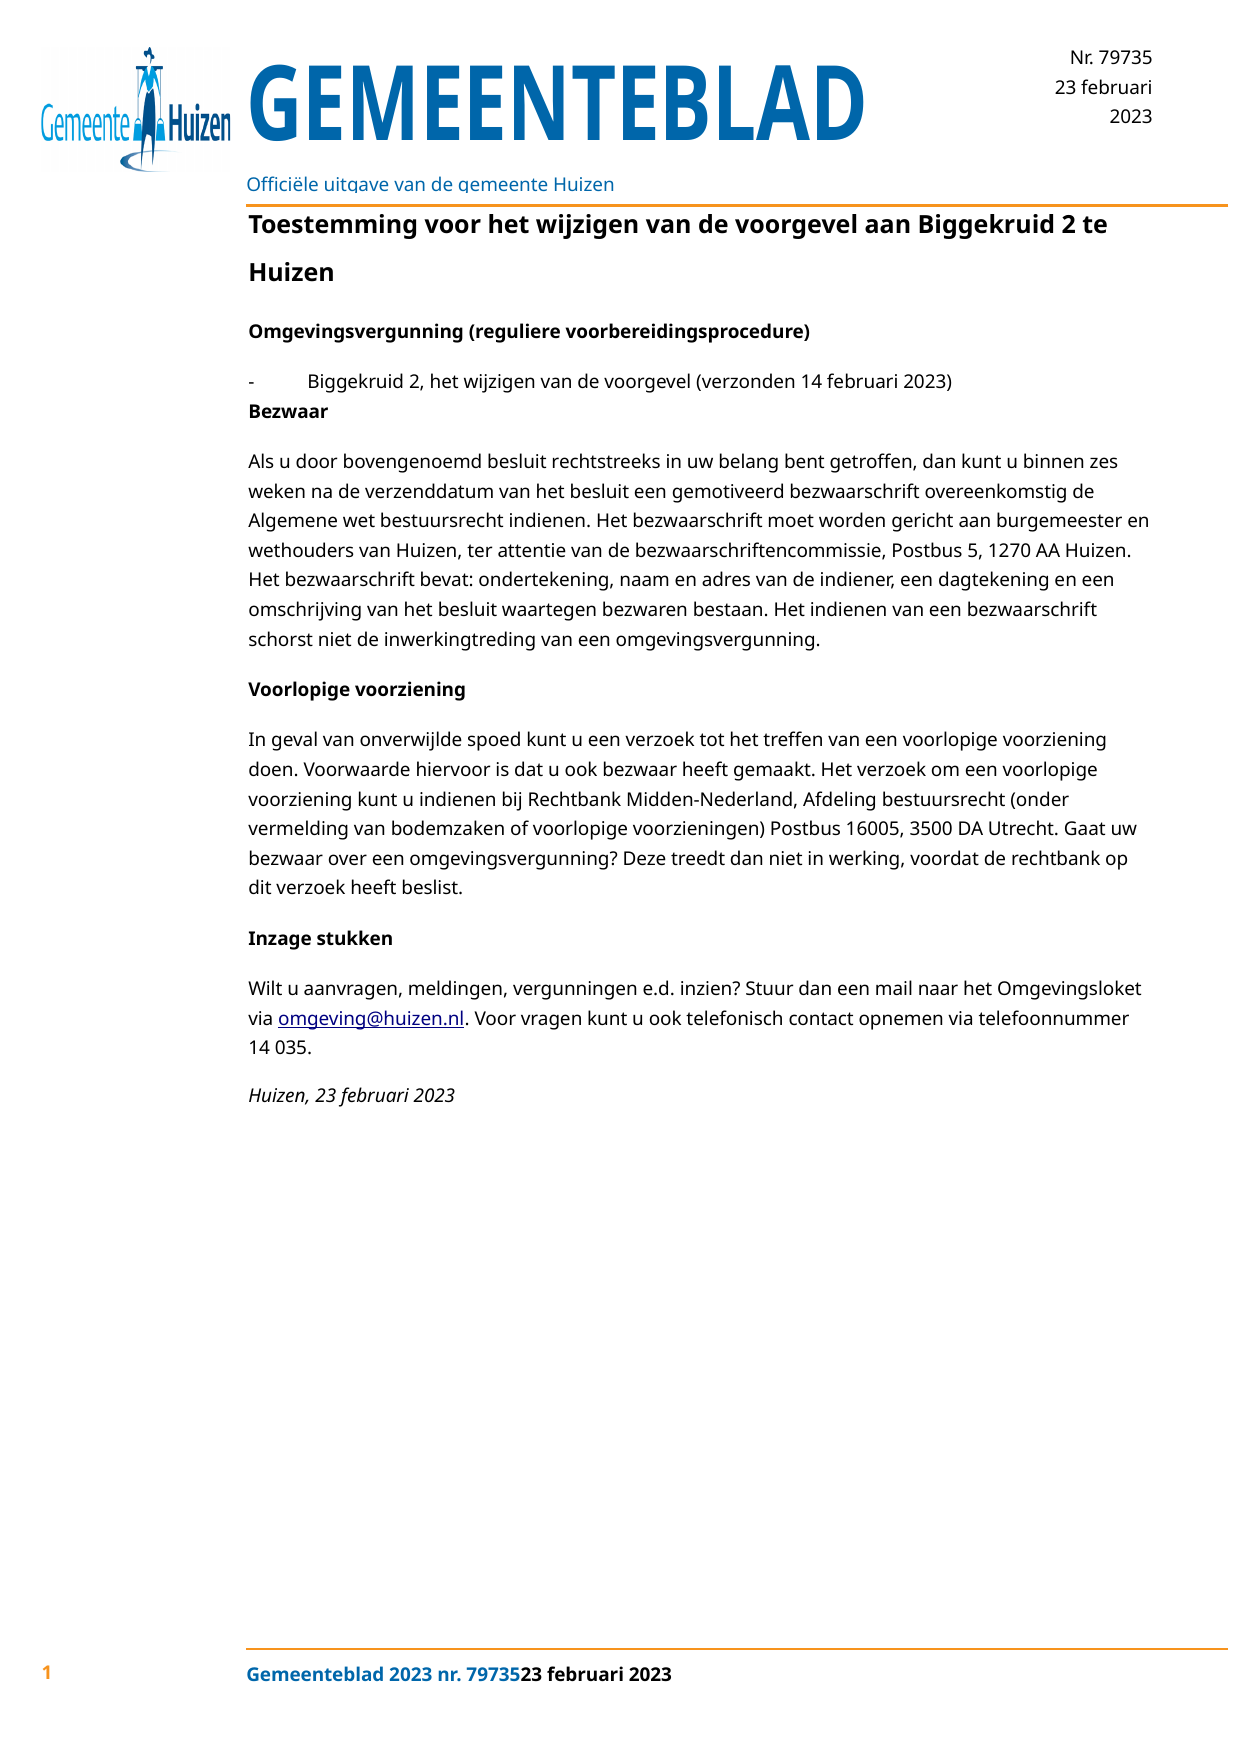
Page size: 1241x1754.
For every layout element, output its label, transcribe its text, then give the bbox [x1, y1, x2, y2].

text Huizen, 23 februari 2023 [248, 1082, 1152, 1108]
text Wilt u aanvragen, meldingen, vergunningen e.d. inzien? Stuur dan een mail naar het Omgevingsloket via omgeving@huizen.nl. Voor vragen kunt u ook telefonisch contact opnemen via telefoonnummer 14 035. [248, 975, 1152, 1060]
text In geval van onverwijlde spoed kunt u een verzoek tot het treffen van een voorlopige voorziening doen. Voorwaarde hiervoor is dat u ook bezwaar heeft gemaakt. Het verzoek om een voorlopige voorziening kunt u indienen bij Rechtbank Midden-Nederland, Afdeling bestuursrecht (onder vermelding van bodemzaken of voorlopige voorzieningen) Postbus 16005, 3500 DA Utrecht. Gaat uw bezwaar over een omgevingsvergunning? Deze treedt dan niet in werking, voordat de rechtbank op dit verzoek heeft beslist. [248, 727, 1152, 900]
text Voorlopige voorziening [248, 676, 1152, 702]
text Toestemming voor het wijzigen van de voorgevel aan Biggekruid 2 te Huizen [248, 207, 1152, 288]
list Biggekruid 2, het wijzigen van de voorgevel (verzonden 14 februari 2023) [248, 368, 1152, 394]
text Omgevingsvergunning (reguliere voorbereidingsprocedure) [248, 318, 1152, 344]
text Als u door bovengenoemd besluit rechtstreeks in uw belang bent getroffen, dan kunt u binnen zes weken na de verzenddatum van het besluit een gemotiveerd bezwaarschrift overeenkomstig de Algemene wet bestuursrecht indienen. Het bezwaarschrift moet worden gericht aan burgemeester en wethouders van Huizen, ter attentie van de bezwaarschriftencommissie, Postbus 5, 1270 AA Huizen. Het bezwaarschrift bevat: ondertekening, naam en adres van de indiener, een dagtekening en een omschrijving van het besluit waartegen bezwaren bestaan. Het indienen van een bezwaarschrift schorst niet de inwerkingtreding van een omgevingsvergunning. [248, 448, 1152, 652]
text Bezwaar [248, 398, 1152, 424]
text Inzage stukken [248, 925, 1152, 951]
picture [41, 47, 231, 172]
